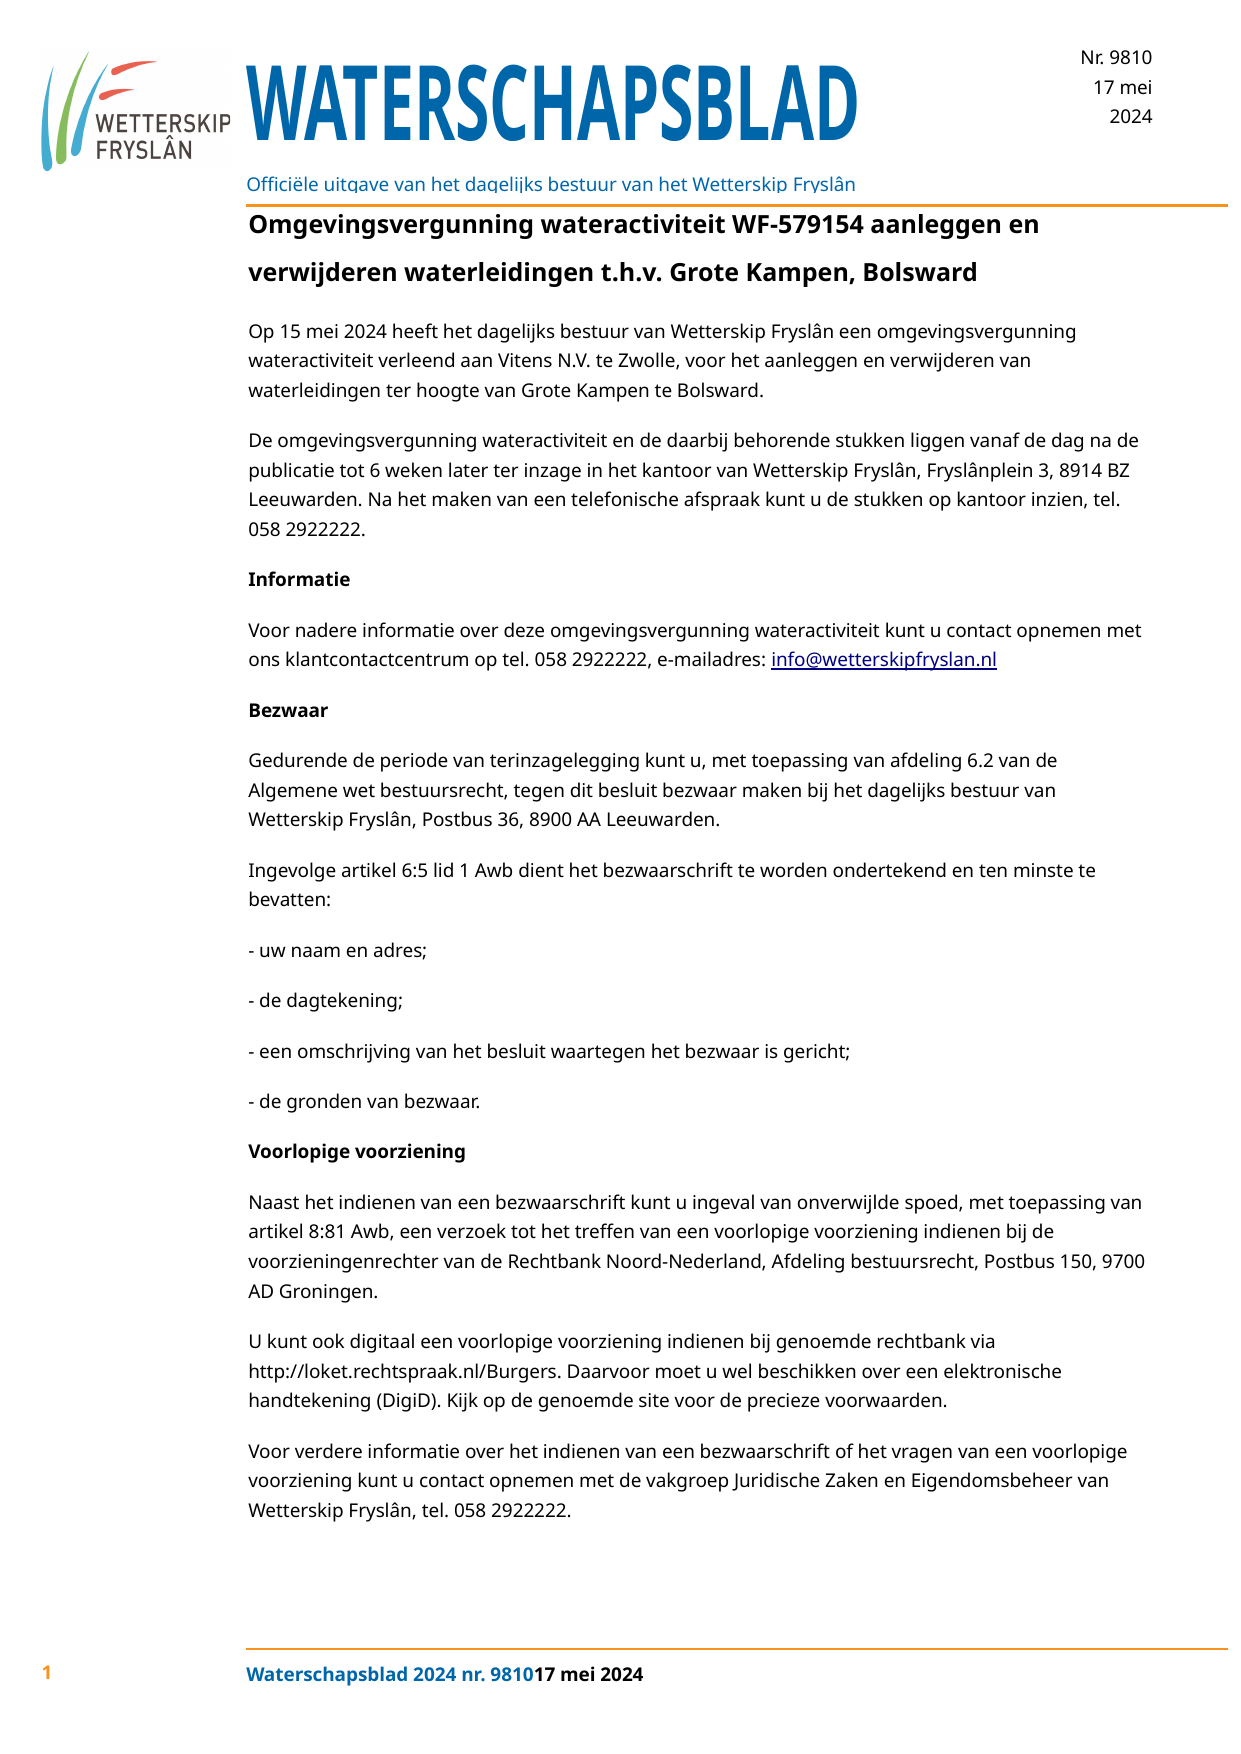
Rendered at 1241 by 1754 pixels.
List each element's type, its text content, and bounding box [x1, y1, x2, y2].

text - de dagtekening; [248, 987, 1152, 1013]
text Bezwaar [248, 697, 1152, 723]
text Omgevingsvergunning wateractiviteit WF-579154 aanleggen en verwijderen waterleidingen t.h.v. Grote Kampen, Bolsward [248, 207, 1152, 288]
text - uw naam en adres; [248, 937, 1152, 963]
picture [41, 47, 231, 172]
text - de gronden van bezwaar. [248, 1088, 1152, 1114]
text Voor verdere informatie over het indienen van een bezwaarschrift of het vragen van een voorlopige voorziening kunt u contact opnemen met de vakgroep Juridische Zaken en Eigendomsbeheer van Wetterskip Fryslân, tel. 058 2922222. [248, 1438, 1152, 1523]
text Voor nadere informatie over deze omgevingsvergunning wateractiviteit kunt u contact opnemen met ons klantcontactcentrum op tel. 058 2922222, e-mailadres: info@wetterskipfryslan.nl [248, 617, 1152, 672]
text Op 15 mei 2024 heeft het dagelijks bestuur van Wetterskip Fryslân een omgevingsvergunning wateractiviteit verleend aan Vitens N.V. te Zwolle, voor het aanleggen en verwijderen van waterleidingen ter hoogte van Grote Kampen te Bolsward. [248, 318, 1152, 403]
text De omgevingsvergunning wateractiviteit en de daarbij behorende stukken liggen vanaf de dag na de publicatie tot 6 weken later ter inzage in het kantoor van Wetterskip Fryslân, Fryslânplein 3, 8914 BZ Leeuwarden. Na het maken van een telefonische afspraak kunt u de stukken op kantoor inzien, tel. 058 2922222. [248, 427, 1152, 542]
text Informatie [248, 567, 1152, 592]
text - een omschrijving van het besluit waartegen het bezwaar is gericht; [248, 1038, 1152, 1064]
text Voorlopige voorziening [248, 1139, 1152, 1164]
text Naast het indienen van een bezwaarschrift kunt u ingeval van onverwijlde spoed, met toepassing van artikel 8:81 Awb, een verzoek tot het treffen van een voorlopige voorziening indienen bij de voorzieningenrechter van de Rechtbank Noord-Nederland, Afdeling bestuursrecht, Postbus 150, 9700 AD Groningen. [248, 1189, 1152, 1304]
text Ingevolge artikel 6:5 lid 1 Awb dient het bezwaarschrift te worden ondertekend en ten minste te bevatten: [248, 857, 1152, 912]
text U kunt ook digitaal een voorlopige voorziening indienen bij genoemde rechtbank via http://loket.rechtspraak.nl/Burgers. Daarvoor moet u wel beschikken over een elektronische handtekening (DigiD). Kijk op de genoemde site voor de precieze voorwaarden. [248, 1328, 1152, 1413]
text Gedurende de periode van terinzagelegging kunt u, met toepassing van afdeling 6.2 van de Algemene wet bestuursrecht, tegen dit besluit bezwaar maken bij het dagelijks bestuur van Wetterskip Fryslân, Postbus 36, 8900 AA Leeuwarden. [248, 747, 1152, 832]
